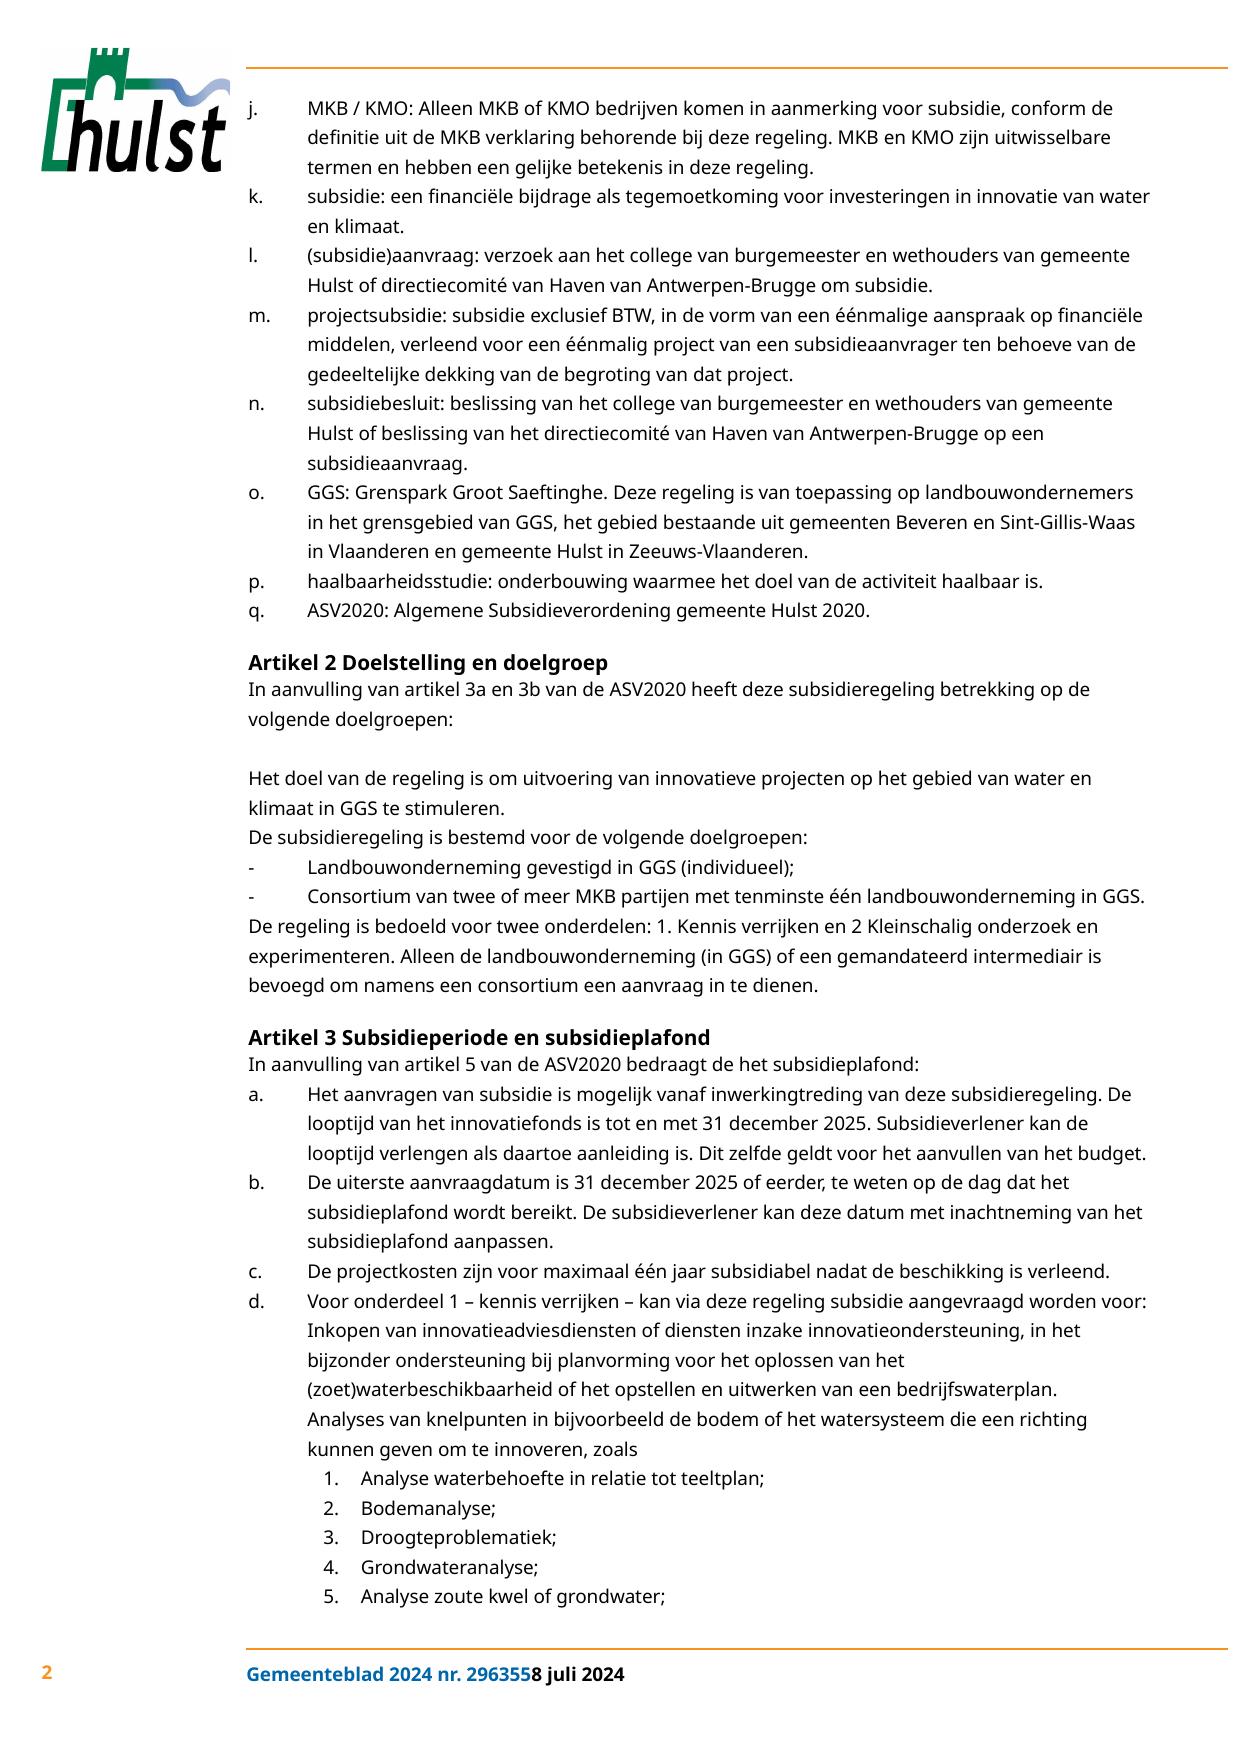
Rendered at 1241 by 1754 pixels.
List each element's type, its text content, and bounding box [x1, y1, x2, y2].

list Inkopen van innovatieadviesdiensten of diensten inzake innovatieondersteuning, in het bijzonder ondersteuning bij planvorming voor het oplossen van het (zoet)waterbeschikbaarheid of het opstellen en uitwerken van een bedrijfswaterplan. [248, 1317, 1152, 1402]
list De uiterste aanvraagdatum is 31 december 2025 of eerder, te weten op de dag dat het subsidieplafond wordt bereikt. De subsidieverlener kan deze datum met inachtneming van het subsidieplafond aanpassen. [248, 1169, 1152, 1254]
list subsidie: een financiële bijdrage als tegemoetkoming voor investeringen in innovatie van water en klimaat. [248, 183, 1152, 239]
text Artikel 2 Doelstelling en doelgroep [248, 648, 1152, 677]
text Artikel 3 Subsidieperiode en subsidieplafond [248, 1023, 1152, 1051]
list MKB / KMO: Alleen MKB of KMO bedrijven komen in aanmerking voor subsidie, conform de definitie uit de MKB verklaring behorende bij deze regeling. MKB en KMO zijn uitwisselbare termen en hebben een gelijke betekenis in deze regeling. [248, 95, 1152, 180]
text In aanvulling van artikel 3a en 3b van de ASV2020 heeft deze subsidieregeling betrekking op de volgende doelgroepen: [248, 677, 1152, 732]
text De regeling is bedoeld voor twee onderdelen: 1. Kennis verrijken en 2 Kleinschalig onderzoek en experimenteren. Alleen de landbouwonderneming (in GGS) of een gemandateerd intermediair is bevoegd om namens een consortium een aanvraag in te dienen. [248, 913, 1152, 998]
list (subsidie)aanvraag: verzoek aan het college van burgemeester en wethouders van gemeente Hulst of directiecomité van Haven van Antwerpen-Brugge om subsidie. [248, 243, 1152, 298]
text In aanvulling van artikel 5 van de ASV2020 bedraagt de het subsidieplafond: [248, 1051, 1152, 1077]
text De subsidieregeling is bestemd voor de volgende doelgroepen: [248, 824, 1152, 850]
list De projectkosten zijn voor maximaal één jaar subsidiabel nadat de beschikking is verleend. [248, 1258, 1152, 1284]
list Consortium van twee of meer MKB partijen met tenminste één landbouwonderneming in GGS. [248, 884, 1152, 909]
picture [41, 47, 231, 172]
list Analyse zoute kwel of grondwater; [323, 1584, 1152, 1609]
list haalbaarheidsstudie: onderbouwing waarmee het doel van de activiteit haalbaar is. [248, 568, 1152, 594]
list Voor onderdeel 1 – kennis verrijken – kan via deze regeling subsidie aangevraagd worden voor: [248, 1288, 1152, 1314]
list Analyse waterbehoefte in relatie tot teeltplan; [323, 1465, 1152, 1491]
list Droogteproblematiek; [323, 1524, 1152, 1550]
list Bodemanalyse; [323, 1495, 1152, 1521]
list Grondwateranalyse; [323, 1554, 1152, 1580]
list projectsubsidie: subsidie exclusief BTW, in de vorm van een éénmalige aanspraak op financiële middelen, verleend voor een éénmalig project van een subsidieaanvrager ten behoeve van de gedeeltelijke dekking van de begroting van dat project. [248, 302, 1152, 387]
list subsidiebesluit: beslissing van het college van burgemeester en wethouders van gemeente Hulst of beslissing van het directiecomité van Haven van Antwerpen-Brugge op een subsidieaanvraag. [248, 391, 1152, 476]
text Het doel van de regeling is om uitvoering van innovatieve projecten op het gebied van water en klimaat in GGS te stimuleren. [248, 765, 1152, 821]
list Het aanvragen van subsidie is mogelijk vanaf inwerkingtreding van deze subsidieregeling. De looptijd van het innovatiefonds is tot en met 31 december 2025. Subsidieverlener kan de looptijd verlengen als daartoe aanleiding is. Dit zelfde geldt voor het aanvullen van het budget. [248, 1081, 1152, 1166]
list ASV2020: Algemene Subsidieverordening gemeente Hulst 2020. [248, 598, 1152, 623]
list Landbouwonderneming gevestigd in GGS (individueel); [248, 854, 1152, 880]
list GGS: Grenspark Groot Saeftinghe. Deze regeling is van toepassing op landbouwondernemers in het grensgebied van GGS, het gebied bestaande uit gemeenten Beveren en Sint-Gillis-Waas in Vlaanderen en gemeente Hulst in Zeeuws-Vlaanderen. [248, 479, 1152, 564]
list Analyses van knelpunten in bijvoorbeeld de bodem of het watersysteem die een richting kunnen geven om te innoveren, zoals [248, 1406, 1152, 1462]
